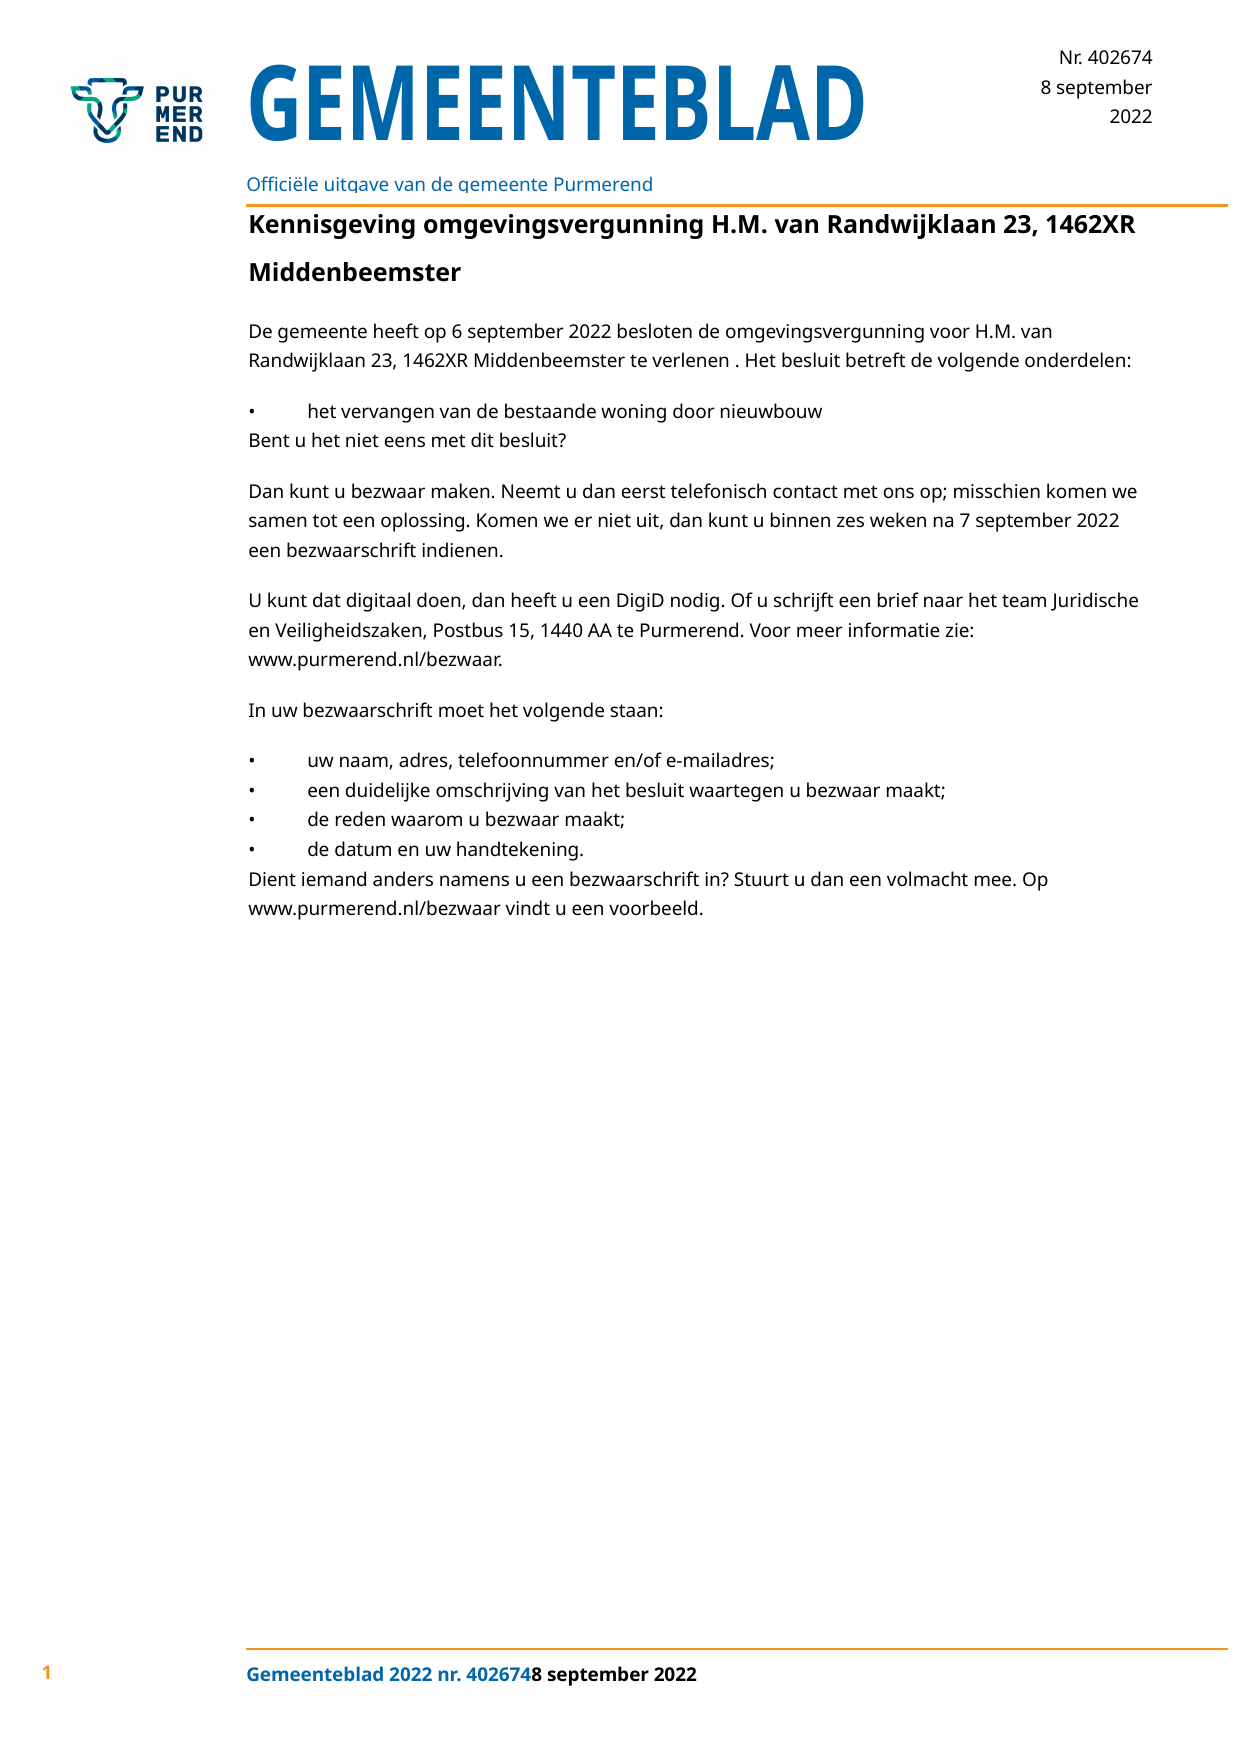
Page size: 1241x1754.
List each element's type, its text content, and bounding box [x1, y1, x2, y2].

picture [41, 47, 231, 172]
text Dan kunt u bezwaar maken. Neemt u dan eerst telefonisch contact met ons op; misschien komen we samen tot een oplossing. Komen we er niet uit, dan kunt u binnen zes weken na 7 september 2022 een bezwaarschrift indienen. [248, 478, 1152, 563]
text Dient iemand anders namens u een bezwaarschrift in? Stuurt u dan een volmacht mee. Op www.purmerend.nl/bezwaar vindt u een voorbeeld. [248, 866, 1152, 921]
list een duidelijke omschrijving van het besluit waartegen u bezwaar maakt; [248, 777, 1152, 803]
text Kennisgeving omgevingsvergunning H.M. van Randwijklaan 23, 1462XR Middenbeemster [248, 207, 1152, 288]
list de datum en uw handtekening. [248, 836, 1152, 862]
text Bent u het niet eens met dit besluit? [248, 427, 1152, 453]
list uw naam, adres, telefoonnummer en/of e-mailadres; [248, 747, 1152, 773]
text De gemeente heeft op 6 september 2022 besloten de omgevingsvergunning voor H.M. van Randwijklaan 23, 1462XR Middenbeemster te verlenen . Het besluit betreft de volgende onderdelen: [248, 318, 1152, 373]
list de reden waarom u bezwaar maakt; [248, 807, 1152, 832]
list het vervangen van de bestaande woning door nieuwbouw [248, 398, 1152, 424]
text U kunt dat digitaal doen, dan heeft u een DigiD nodig. Of u schrijft een brief naar het team Juridische en Veiligheidszaken, Postbus 15, 1440 AA te Purmerend. Voor meer informatie zie: www.purmerend.nl/bezwaar. [248, 587, 1152, 672]
text In uw bezwaarschrift moet het volgende staan: [248, 697, 1152, 723]
